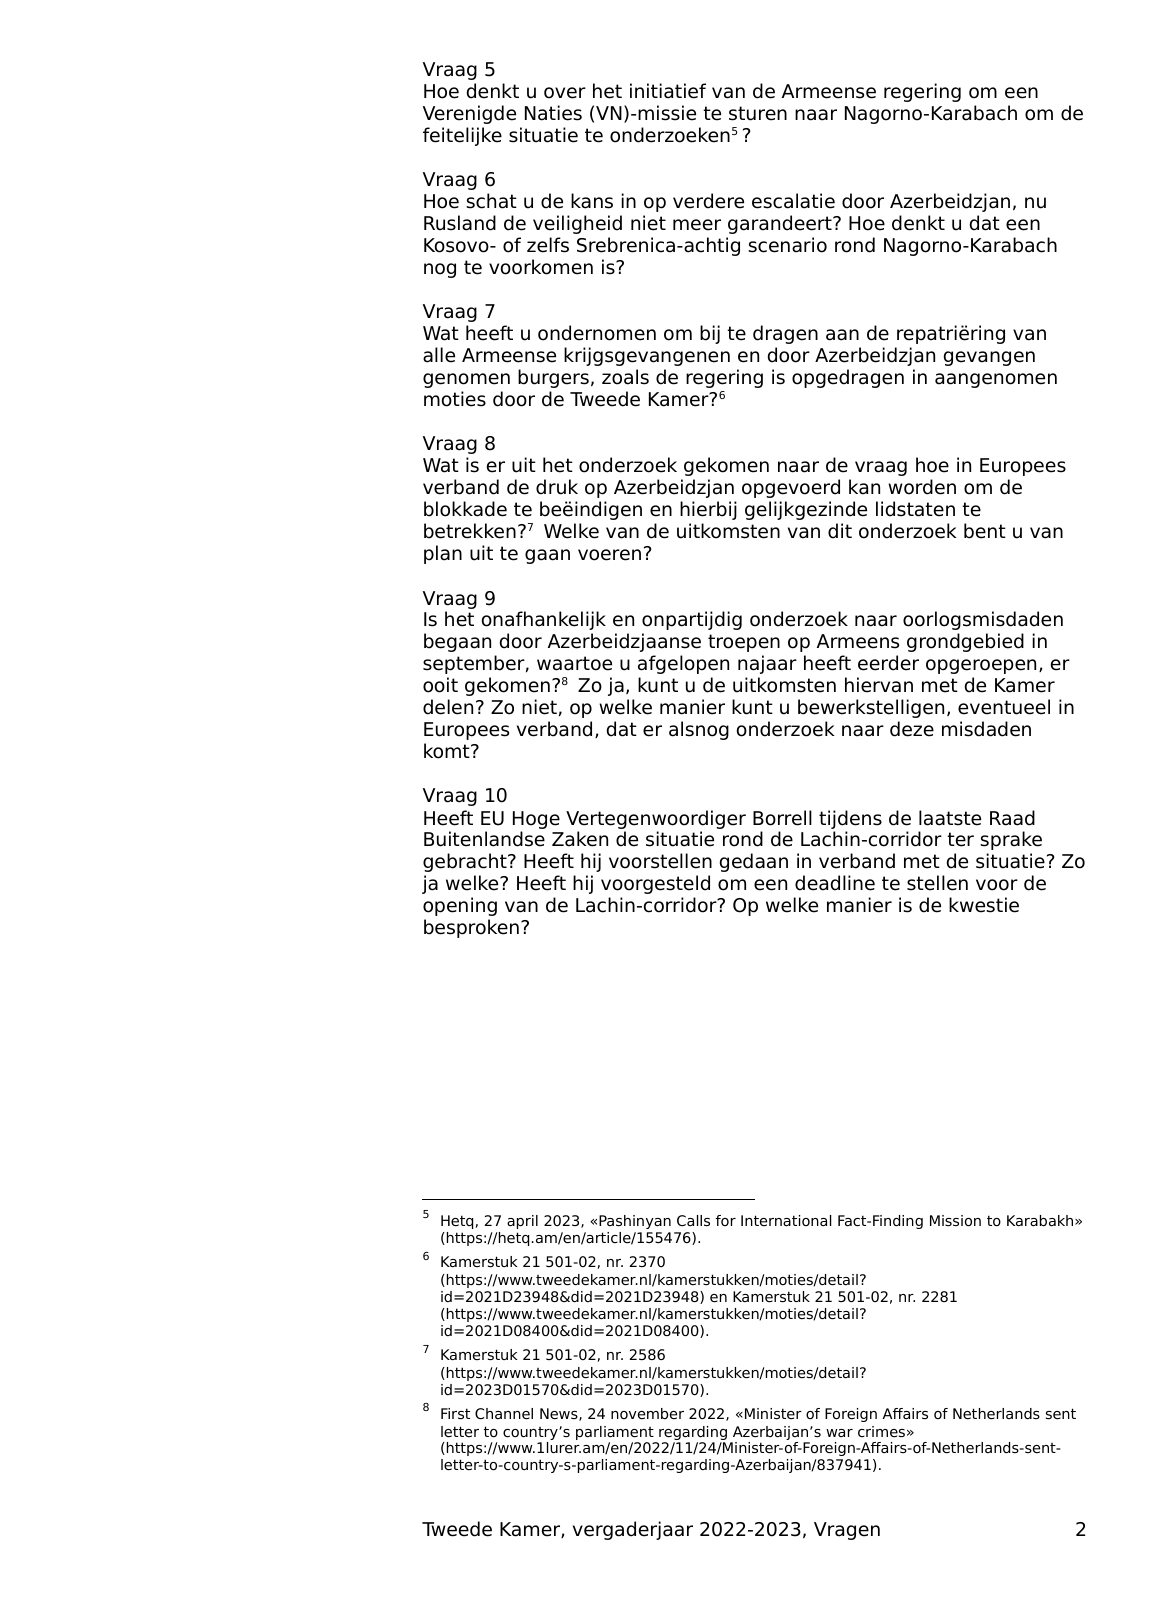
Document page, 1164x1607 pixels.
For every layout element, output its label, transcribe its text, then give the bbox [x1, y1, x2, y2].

text Heeft EU Hoge Vertegenwoordiger Borrell tijdens de laatste Raad Buitenlandse Zaken de situatie rond de Lachin-corridor ter sprake gebracht? Heeft hij voorstellen gedaan in verband met de situatie? Zo ja welke? Heeft hij voorgesteld om een deadline te stellen voor de opening van de Lachin-corridor? Op welke manier is de kwestie besproken? [422, 807, 1087, 939]
text Wat heeft u ondernomen om bij te dragen aan de repatriëring van alle Armeense krijgsgevangenen en door Azerbeidzjan gevangen genomen burgers, zoals de regering is opgedragen in aangenomen moties door de Tweede Kamer? [422, 323, 1087, 411]
text Hoe schat u de kans in op verdere escalatie door Azerbeidzjan, nu Rusland de veiligheid niet meer garandeert? Hoe denkt u dat een Kosovo- of zelfs Srebrenica-achtig scenario rond Nagorno-Karabach nog te voorkomen is? [422, 191, 1087, 279]
text Vraag 6 [422, 169, 1087, 191]
text Kamerstuk 21 501-02, nr. 2370 (https://www.tweedekamer.nl/kamerstukken/moties/detail?id=2021D23948&did=2021D23948) en Kamerstuk 21 501-02, nr. 2281 (https://www.tweedekamer.nl/kamerstukken/moties/detail?id=2021D08400&did=2021D08400). [422, 1250, 1087, 1340]
text Vraag 10 [422, 785, 1087, 807]
text First Channel News, 24 november 2022, «Minister of Foreign Affairs of Netherlands sent letter to country’s parliament regarding Azerbaijan’s war crimes» (https://www.1lurer.am/en/2022/11/24/Minister-of-Foreign-Affairs-of-Netherlands-sent-letter-to-country-s-parliament-regarding-Azerbaijan/837941). [422, 1402, 1087, 1474]
text Kamerstuk 21 501-02, nr. 2586 (https://www.tweedekamer.nl/kamerstukken/moties/detail?id=2023D01570&did=2023D01570). [422, 1343, 1087, 1399]
text Hetq, 27 april 2023, «Pashinyan Calls for International Fact-Finding Mission to Karabakh» (https://hetq.am/en/article/155476). [422, 1208, 1087, 1247]
text Vraag 9 [422, 587, 1087, 609]
text Vraag 7 [422, 301, 1087, 323]
text Hoe denkt u over het initiatief van de Armeense regering om een Verenigde Naties (VN)-missie te sturen naar Nagorno-Karabach om de feitelijke situatie te onderzoeken? [422, 81, 1087, 147]
text Is het onafhankelijk en onpartijdig onderzoek naar oorlogsmisdaden begaan door Azerbeidzjaanse troepen op Armeens grondgebied in september, waartoe u afgelopen najaar heeft eerder opgeroepen, er ooit gekomen? Zo ja, kunt u de uitkomsten hiervan met de Kamer delen? Zo niet, op welke manier kunt u bewerkstelligen, eventueel in Europees verband, dat er alsnog onderzoek naar deze misdaden komt? [422, 609, 1087, 763]
text Vraag 5 [422, 59, 1087, 81]
text Vraag 8 [422, 433, 1087, 455]
text Wat is er uit het onderzoek gekomen naar de vraag hoe in Europees verband de druk op Azerbeidzjan opgevoerd kan worden om de blokkade te beëindigen en hierbij gelijkgezinde lidstaten te betrekken? Welke van de uitkomsten van dit onderzoek bent u van plan uit te gaan voeren? [422, 455, 1087, 565]
